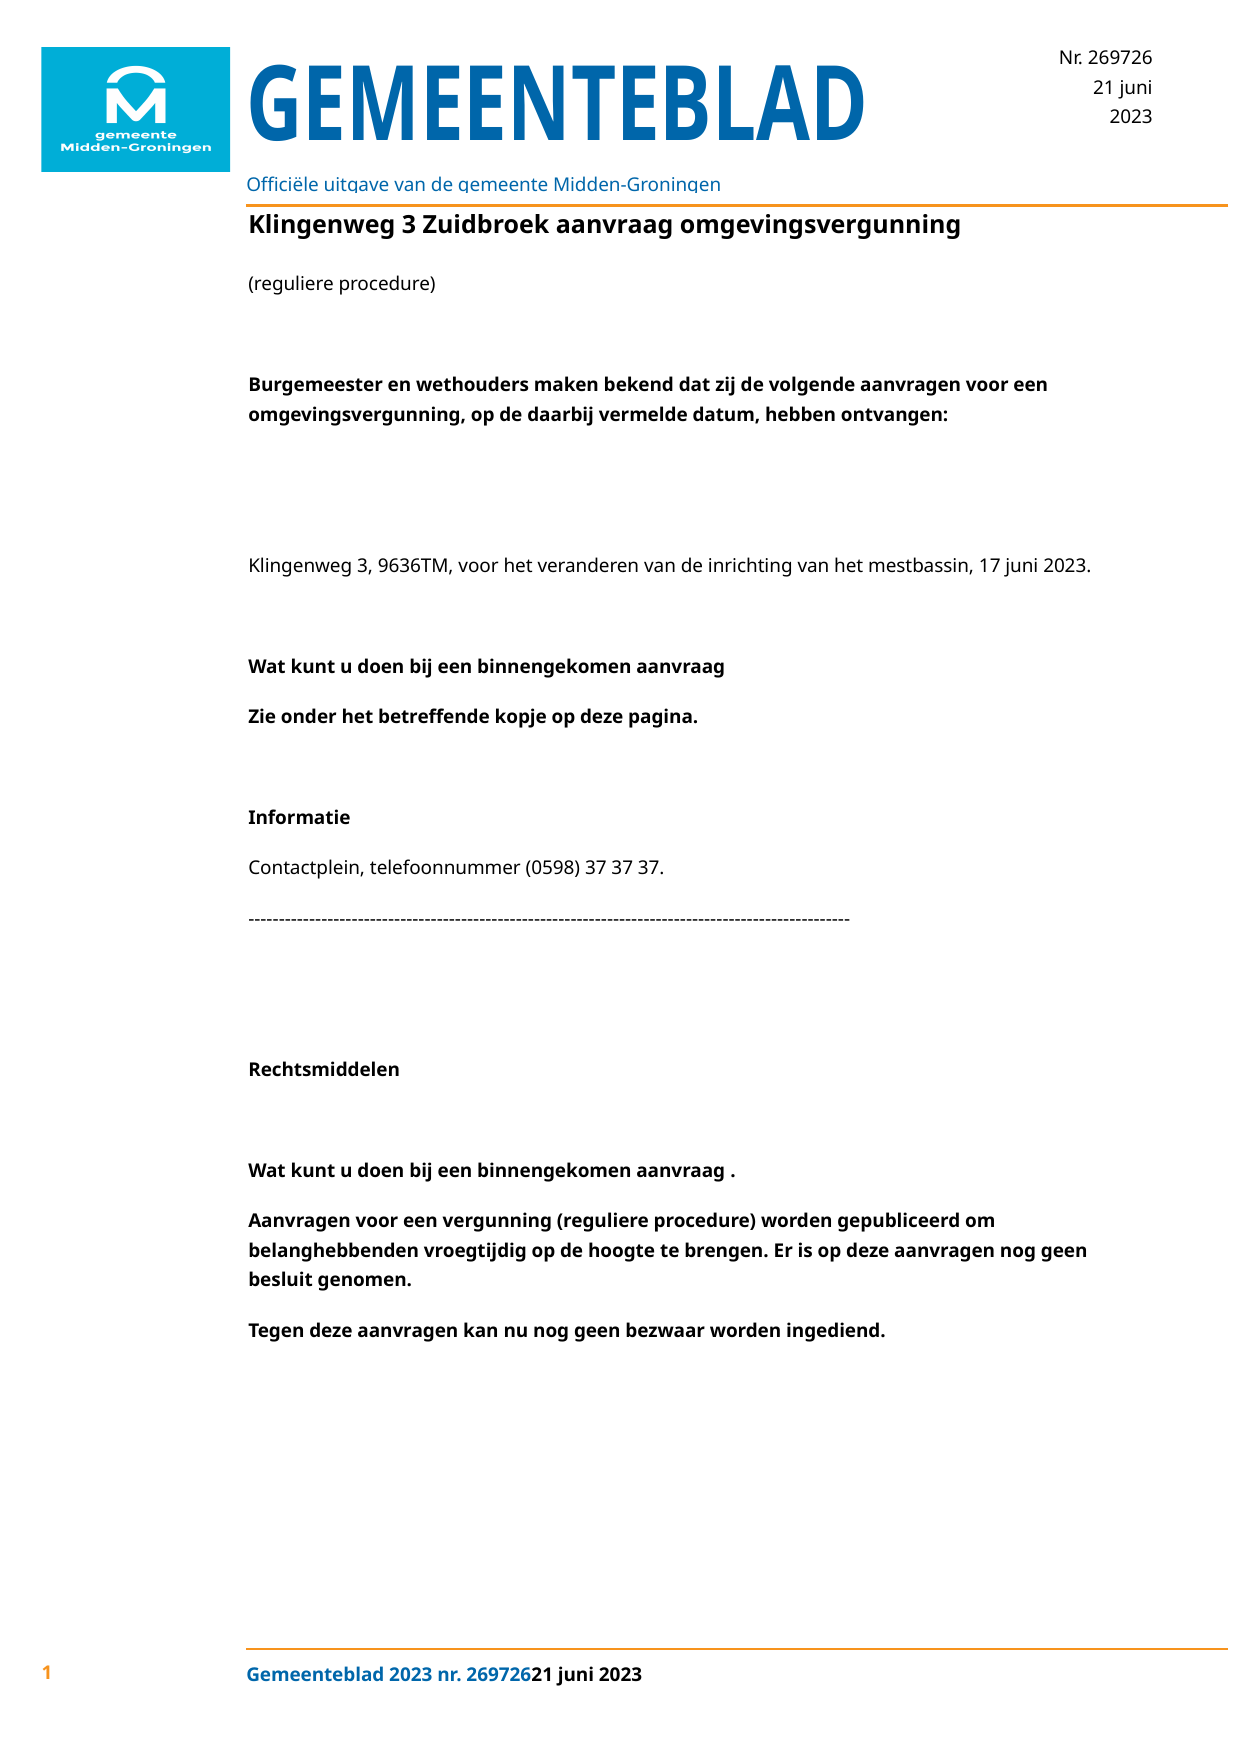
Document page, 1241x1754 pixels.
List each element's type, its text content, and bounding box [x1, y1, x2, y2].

text Tegen deze aanvragen kan nu nog geen bezwaar worden ingediend. [248, 1317, 1152, 1343]
text --------------------------------------------------------------------------------------------------- [248, 905, 1152, 931]
text Rechtsmiddelen [248, 1056, 1152, 1082]
text Contactplein, telefoonnummer (0598) 37 37 37. [248, 854, 1152, 880]
text (reguliere procedure) [248, 270, 1152, 296]
text Burgemeester en wethouders maken bekend dat zij de volgende aanvragen voor een omgevingsvergunning, op de daarbij vermelde datum, hebben ontvangen: [248, 371, 1152, 426]
text Wat kunt u doen bij een binnengekomen aanvraag [248, 653, 1152, 678]
picture [184, 146, 190, 153]
text Zie onder het betreffende kopje op deze pagina. [248, 703, 1152, 729]
text Klingenweg 3, 9636TM, voor het veranderen van de inrichting van het mestbassin, 17 juni 2023. [248, 552, 1152, 578]
text Klingenweg 3 Zuidbroek aanvraag omgevingsvergunning [248, 207, 1152, 241]
picture [107, 89, 165, 122]
picture [108, 66, 164, 82]
text Wat kunt u doen bij een binnengekomen aanvraag . [248, 1157, 1152, 1183]
text Informatie [248, 804, 1152, 830]
text Aanvragen voor een vergunning (reguliere procedure) worden gepubliceerd om belanghebbenden vroegtijdig op de hoogte te brengen. Er is op deze aanvragen nog geen besluit genomen. [248, 1207, 1152, 1292]
